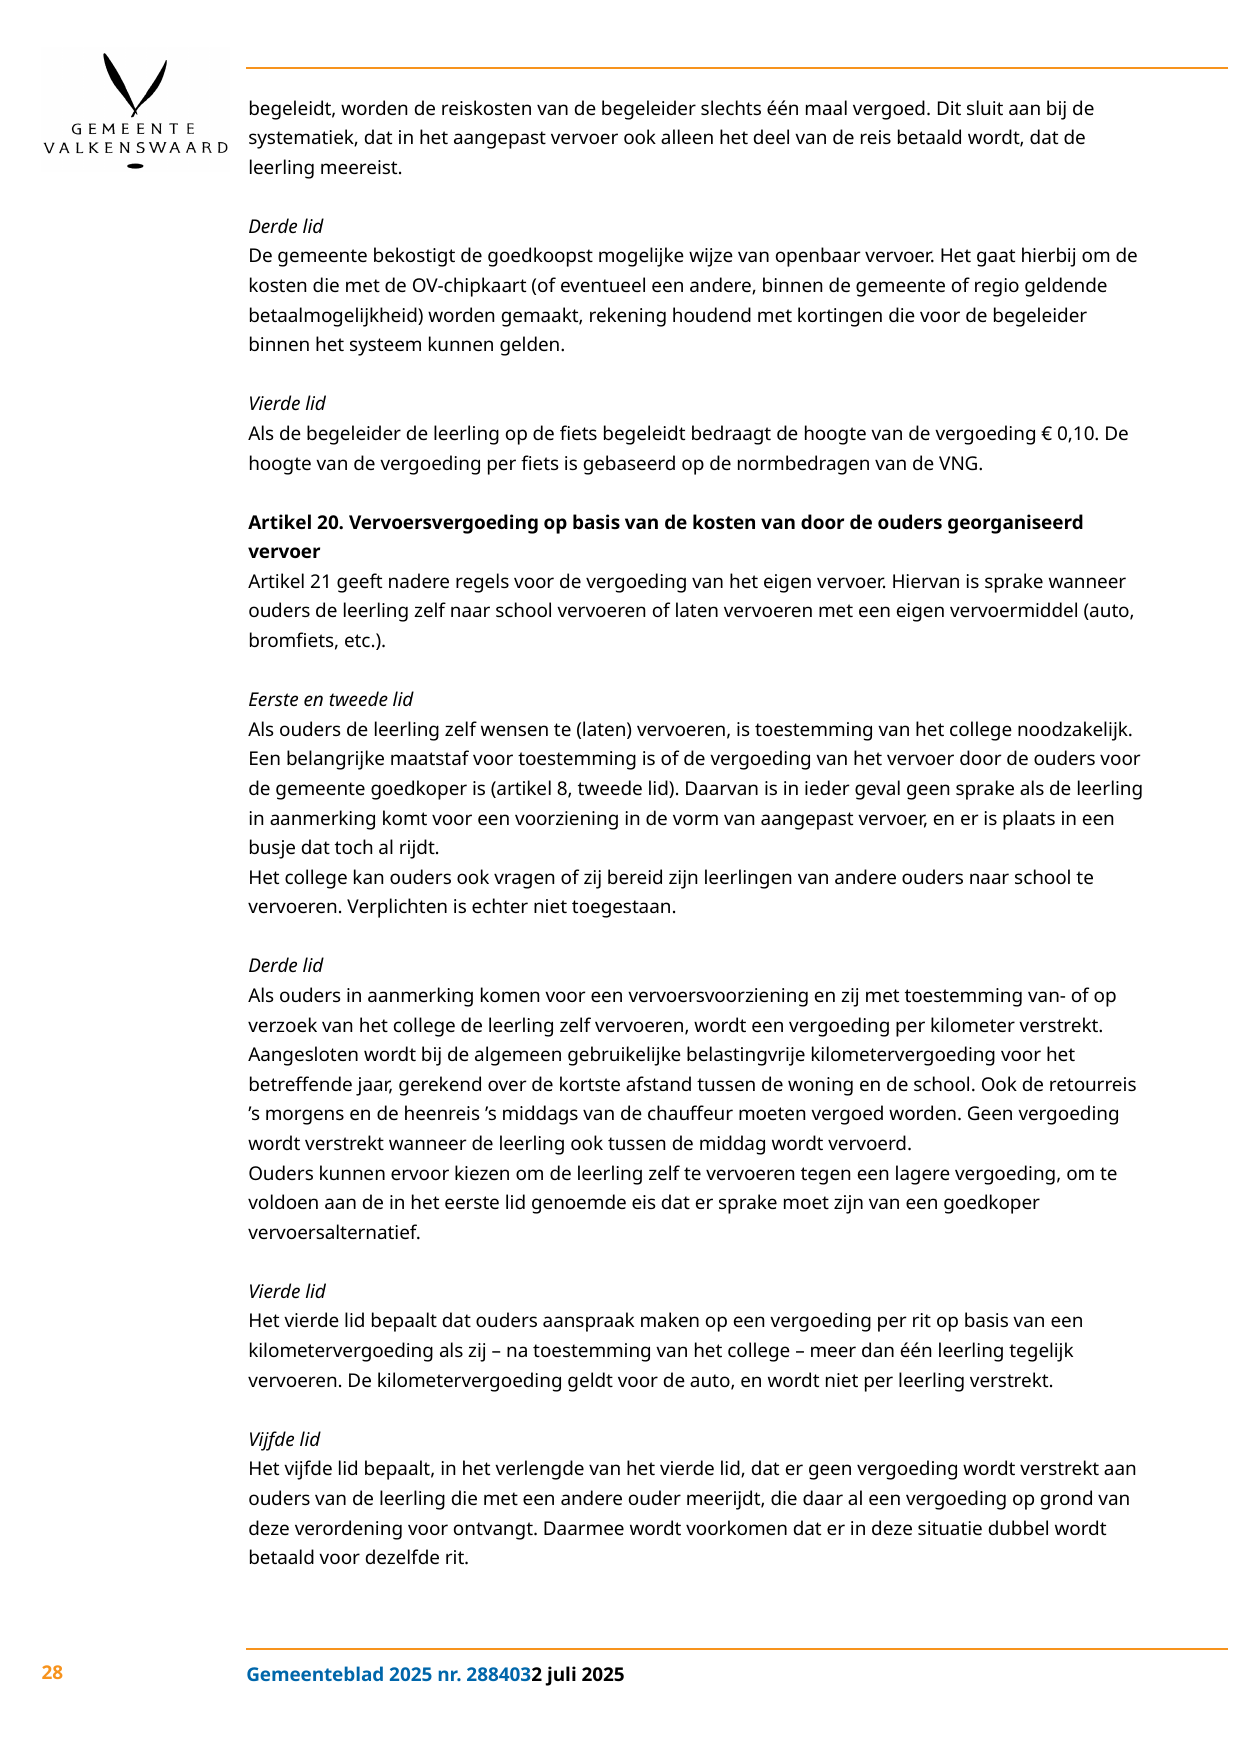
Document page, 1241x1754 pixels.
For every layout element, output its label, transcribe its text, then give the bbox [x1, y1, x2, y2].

text Het vierde lid bepaalt dat ouders aanspraak maken op een vergoeding per rit op basis van een kilometervergoeding als zij – na toestemming van het college – meer dan één leerling tegelijk vervoeren. De kilometervergoeding geldt voor de auto, en wordt niet per leerling verstrekt. [248, 1308, 1152, 1393]
text Vierde lid [248, 1278, 1152, 1304]
text Artikel 20. Vervoersvergoeding op basis van de kosten van door de ouders georganiseerd vervoer [248, 509, 1152, 564]
text Artikel 21 geeft nadere regels voor de vergoeding van het eigen vervoer. Hiervan is sprake wanneer ouders de leerling zelf naar school vervoeren of laten vervoeren met een eigen vervoermiddel (auto, bromfiets, etc.). [248, 568, 1152, 653]
text Derde lid [248, 213, 1152, 239]
text Als ouders in aanmerking komen voor een vervoersvoorziening en zij met toestemming van- of op verzoek van het college de leerling zelf vervoeren, wordt een vergoeding per kilometer verstrekt. [248, 982, 1152, 1038]
text Het vijfde lid bepaalt, in het verlengde van het vierde lid, dat er geen vergoeding wordt verstrekt aan ouders van de leerling die met een andere ouder meerijdt, die daar al een vergoeding op grond van deze verordening voor ontvangt. Daarmee wordt voorkomen dat er in deze situatie dubbel wordt betaald voor dezelfde rit. [248, 1456, 1152, 1570]
text Ouders kunnen ervoor kiezen om de leerling zelf te vervoeren tegen een lagere vergoeding, om te voldoen aan de in het eerste lid genoemde eis dat er sprake moet zijn van een goedkoper vervoersalternatief. [248, 1160, 1152, 1245]
text De gemeente bekostigt de goedkoopst mogelijke wijze van openbaar vervoer. Het gaat hierbij om de kosten die met de OV-chipkaart (of eventueel een andere, binnen de gemeente of regio geldende betaalmogelijkheid) worden gemaakt, rekening houdend met kortingen die voor de begeleider binnen het systeem kunnen gelden. [248, 243, 1152, 357]
picture [41, 47, 231, 172]
text Eerste en tweede lid [248, 686, 1152, 712]
text Als ouders de leerling zelf wensen te (laten) vervoeren, is toestemming van het college noodzakelijk. Een belangrijke maatstaf voor toestemming is of de vergoeding van het vervoer door de ouders voor de gemeente goedkoper is (artikel 8, tweede lid). Daarvan is in ieder geval geen sprake als de leerling in aanmerking komt voor een voorziening in de vorm van aangepast vervoer, en er is plaats in een busje dat toch al rijdt. [248, 716, 1152, 860]
text Als de begeleider de leerling op de fiets begeleidt bedraagt de hoogte van de vergoeding € 0,10. De hoogte van de vergoeding per fiets is gebaseerd op de normbedragen van de VNG. [248, 420, 1152, 476]
text Vierde lid [248, 391, 1152, 416]
text Derde lid [248, 953, 1152, 978]
text begeleidt, worden de reiskosten van de begeleider slechts één maal vergoed. Dit sluit aan bij de systematiek, dat in het aangepast vervoer ook alleen het deel van de reis betaald wordt, dat de leerling meereist. [248, 95, 1152, 180]
text Het college kan ouders ook vragen of zij bereid zijn leerlingen van andere ouders naar school te vervoeren. Verplichten is echter niet toegestaan. [248, 864, 1152, 919]
text Aangesloten wordt bij de algemeen gebruikelijke belastingvrije kilometervergoeding voor het betreffende jaar, gerekend over de kortste afstand tussen de woning en de school. Ook de retourreis ’s morgens en de heenreis ’s middags van de chauffeur moeten vergoed worden. Geen vergoeding wordt verstrekt wanneer de leerling ook tussen de middag wordt vervoerd. [248, 1041, 1152, 1156]
text Vijfde lid [248, 1426, 1152, 1452]
